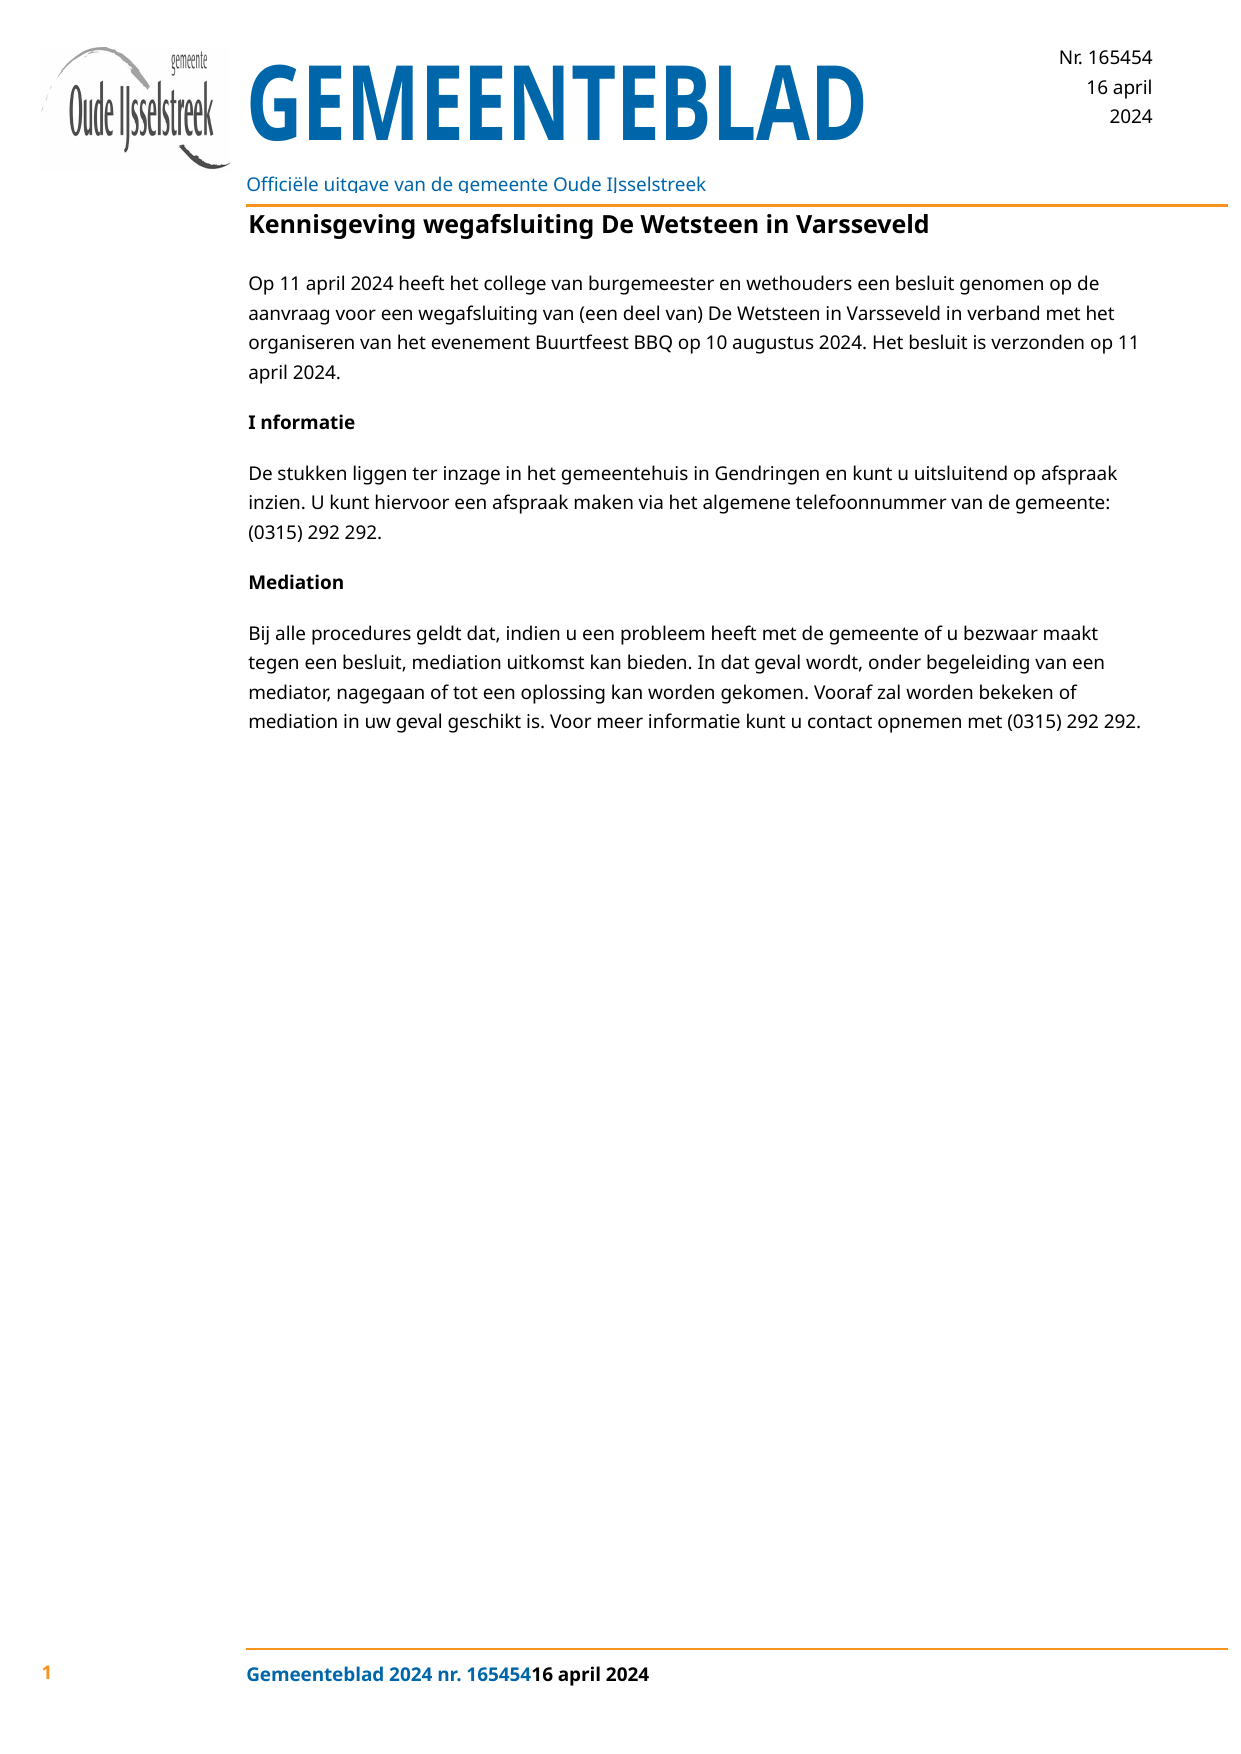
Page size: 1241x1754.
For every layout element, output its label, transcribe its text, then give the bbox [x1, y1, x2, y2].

text I nformatie [248, 409, 1152, 435]
text De stukken liggen ter inzage in het gemeentehuis in Gendringen en kunt u uitsluitend op afspraak inzien. U kunt hiervoor een afspraak maken via het algemene telefoonnummer van de gemeente: (0315) 292 292. [248, 460, 1152, 545]
text Op 11 april 2024 heeft het college van burgemeester en wethouders een besluit genomen op de aanvraag voor een wegafsluiting van (een deel van) De Wetsteen in Varsseveld in verband met het organiseren van het evenement Buurtfeest BBQ op 10 augustus 2024. Het besluit is verzonden op 11 april 2024. [248, 270, 1152, 385]
picture [41, 47, 231, 172]
text Kennisgeving wegafsluiting De Wetsteen in Varsseveld [248, 207, 1152, 241]
text Mediation [248, 569, 1152, 595]
text Bij alle procedures geldt dat, indien u een probleem heeft met de gemeente of u bezwaar maakt tegen een besluit, mediation uitkomst kan bieden. In dat geval wordt, onder begeleiding van een mediator, nagegaan of tot een oplossing kan worden gekomen. Vooraf zal worden bekeken of mediation in uw geval geschikt is. Voor meer informatie kunt u contact opnemen met (0315) 292 292. [248, 620, 1152, 734]
